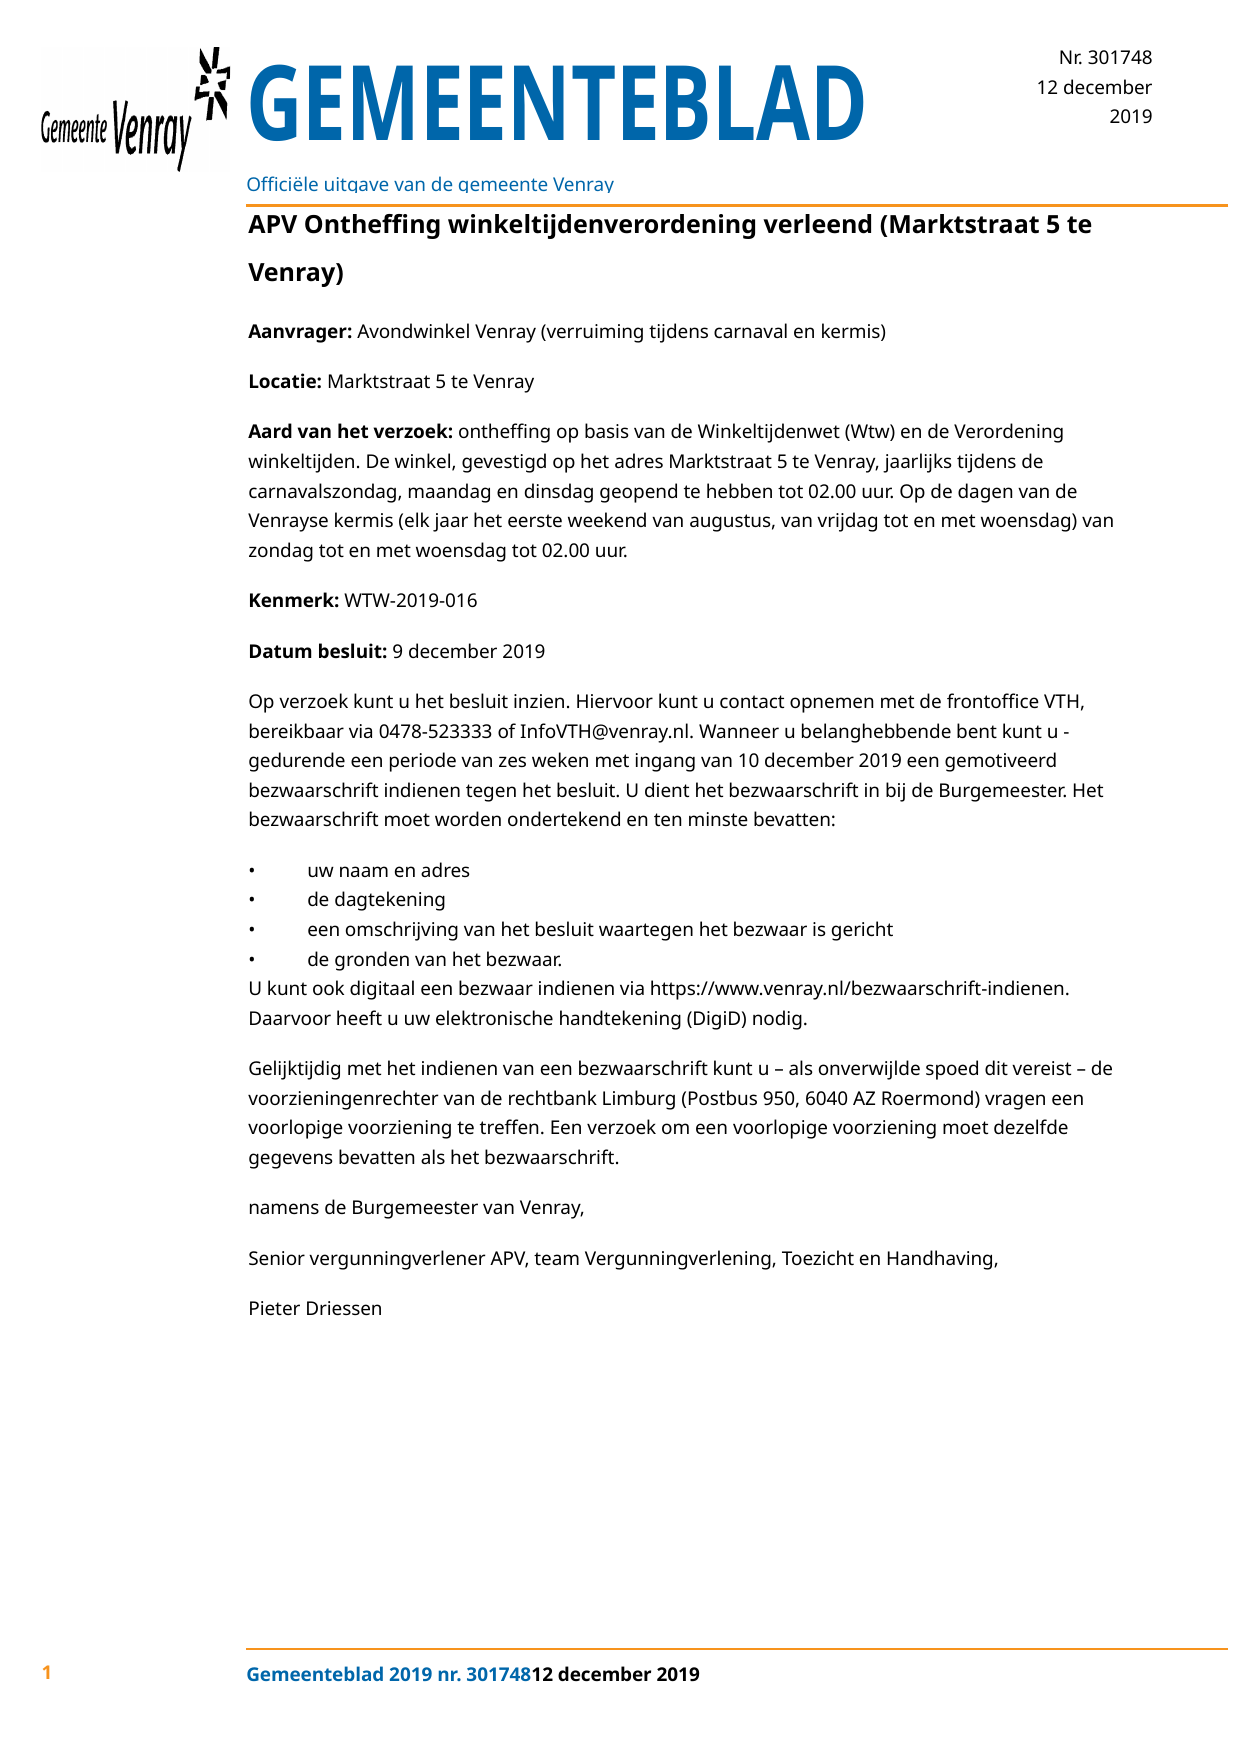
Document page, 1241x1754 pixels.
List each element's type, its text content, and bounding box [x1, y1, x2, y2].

picture [41, 47, 231, 172]
text Kenmerk: WTW-2019-016 [248, 587, 1152, 613]
text namens de Burgemeester van Venray, [248, 1194, 1152, 1220]
text Op verzoek kunt u het besluit inzien. Hiervoor kunt u contact opnemen met de frontoffice VTH, bereikbaar via 0478-523333 of InfoVTH@venray.nl. Wanneer u belanghebbende bent kunt u - gedurende een periode van zes weken met ingang van 10 december 2019 een gemotiveerd bezwaarschrift indienen tegen het besluit. U dient het bezwaarschrift in bij de Burgemeester. Het bezwaarschrift moet worden ondertekend en ten minste bevatten: [248, 688, 1152, 832]
text Senior vergunningverlener APV, team Vergunningverlening, Toezicht en Handhaving, [248, 1245, 1152, 1271]
text APV Ontheffing winkeltijdenverordening verleend (Marktstraat 5 te Venray) [248, 207, 1152, 288]
text Aanvrager: Avondwinkel Venray (verruiming tijdens carnaval en kermis) [248, 318, 1152, 344]
text Gelijktijdig met het indienen van een bezwaarschrift kunt u – als onverwijlde spoed dit vereist – de voorzieningenrechter van de rechtbank Limburg (Postbus 950, 6040 AZ Roermond) vragen een voorlopige voorziening te treffen. Een verzoek om een voorlopige voorziening moet dezelfde gegevens bevatten als het bezwaarschrift. [248, 1055, 1152, 1170]
list de gronden van het bezwaar. [248, 946, 1152, 972]
text U kunt ook digitaal een bezwaar indienen via https://www.venray.nl/bezwaarschrift-indienen. Daarvoor heeft u uw elektronische handtekening (DigiD) nodig. [248, 975, 1152, 1031]
list uw naam en adres [248, 857, 1152, 883]
text Datum besluit: 9 december 2019 [248, 638, 1152, 664]
list de dagtekening [248, 887, 1152, 912]
text Pieter Driessen [248, 1295, 1152, 1321]
text Aard van het verzoek: ontheffing op basis van de Winkeltijdenwet (Wtw) en de Verordening winkeltijden. De winkel, gevestigd op het adres Marktstraat 5 te Venray, jaarlijks tijdens de carnavalszondag, maandag en dinsdag geopend te hebben tot 02.00 uur. Op de dagen van de Venrayse kermis (elk jaar het eerste weekend van augustus, van vrijdag tot en met woensdag) van zondag tot en met woensdag tot 02.00 uur. [248, 419, 1152, 563]
text Locatie: Marktstraat 5 te Venray [248, 368, 1152, 394]
list een omschrijving van het besluit waartegen het bezwaar is gericht [248, 916, 1152, 942]
